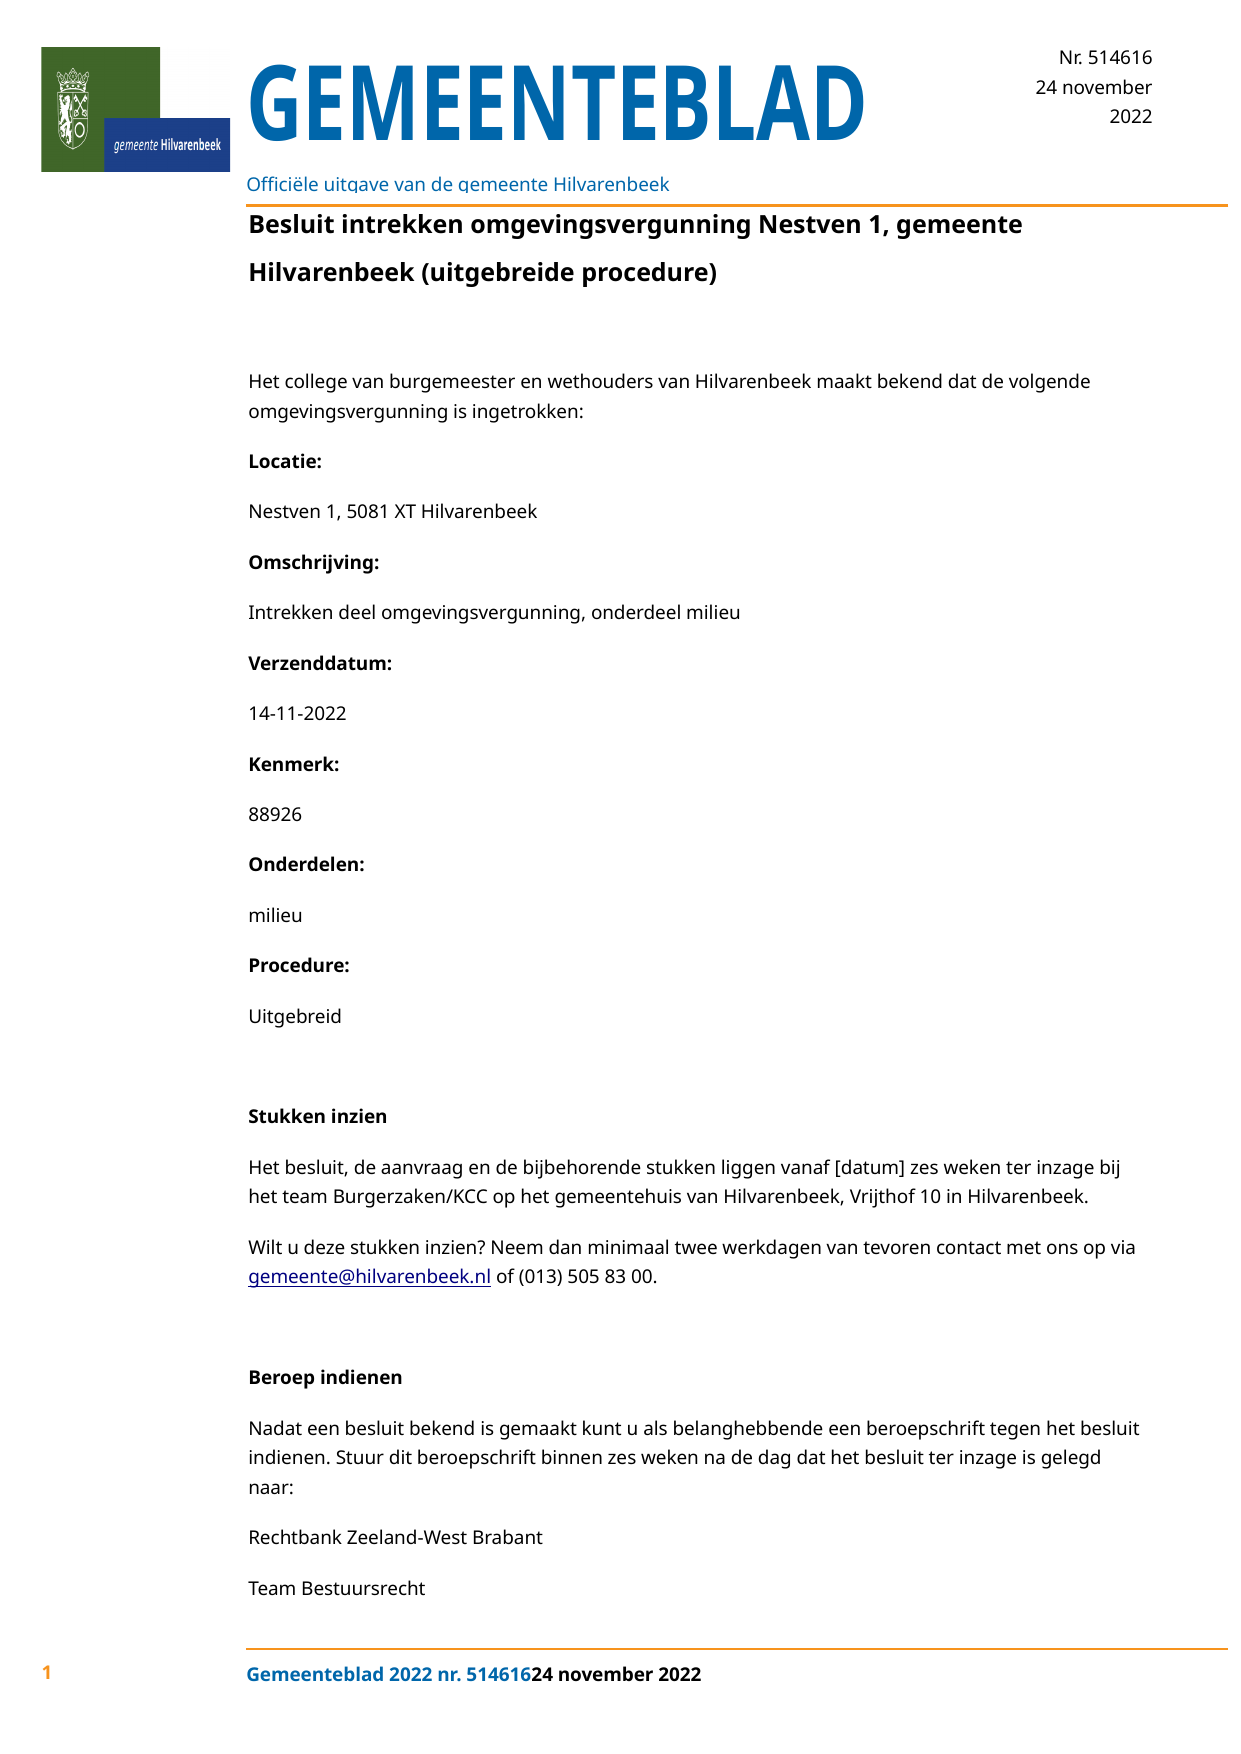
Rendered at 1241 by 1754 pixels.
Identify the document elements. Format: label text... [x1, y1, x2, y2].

picture [41, 47, 231, 172]
text Het college van burgemeester en wethouders van Hilvarenbeek maakt bekend dat de volgende omgevingsvergunning is ingetrokken: [248, 368, 1152, 424]
text Het besluit, de aanvraag en de bijbehorende stukken liggen vanaf [datum] zes weken ter inzage bij het team Burgerzaken/KCC op het gemeentehuis van Hilvarenbeek, Vrijthof 10 in Hilvarenbeek. [248, 1154, 1152, 1209]
text 88926 [248, 801, 1152, 827]
text Uitgebreid [248, 1003, 1152, 1029]
text Beroep indienen [248, 1364, 1152, 1390]
text Nestven 1, 5081 XT Hilvarenbeek [248, 499, 1152, 524]
text Besluit intrekken omgevingsvergunning Nestven 1, gemeente Hilvarenbeek (uitgebreide procedure) [248, 207, 1152, 288]
text Intrekken deel omgevingsvergunning, onderdeel milieu [248, 599, 1152, 625]
text Locatie: [248, 448, 1152, 474]
text Nadat een besluit bekend is gemaakt kunt u als belanghebbende een beroepschrift tegen het besluit indienen. Stuur dit beroepschrift binnen zes weken na de dag dat het besluit ter inzage is gelegd naar: [248, 1415, 1152, 1500]
text Onderdelen: [248, 852, 1152, 877]
text Procedure: [248, 952, 1152, 978]
text Team Bestuursrecht [248, 1575, 1152, 1601]
text milieu [248, 902, 1152, 928]
text Verzenddatum: [248, 650, 1152, 676]
text Stukken inzien [248, 1104, 1152, 1129]
text Rechtbank Zeeland-West Brabant [248, 1524, 1152, 1550]
text Kenmerk: [248, 751, 1152, 777]
text Omschrijving: [248, 549, 1152, 575]
text Wilt u deze stukken inzien? Neem dan minimaal twee werkdagen van tevoren contact met ons op via gemeente@hilvarenbeek.nl of (013) 505 83 00. [248, 1234, 1152, 1289]
text 14-11-2022 [248, 700, 1152, 726]
